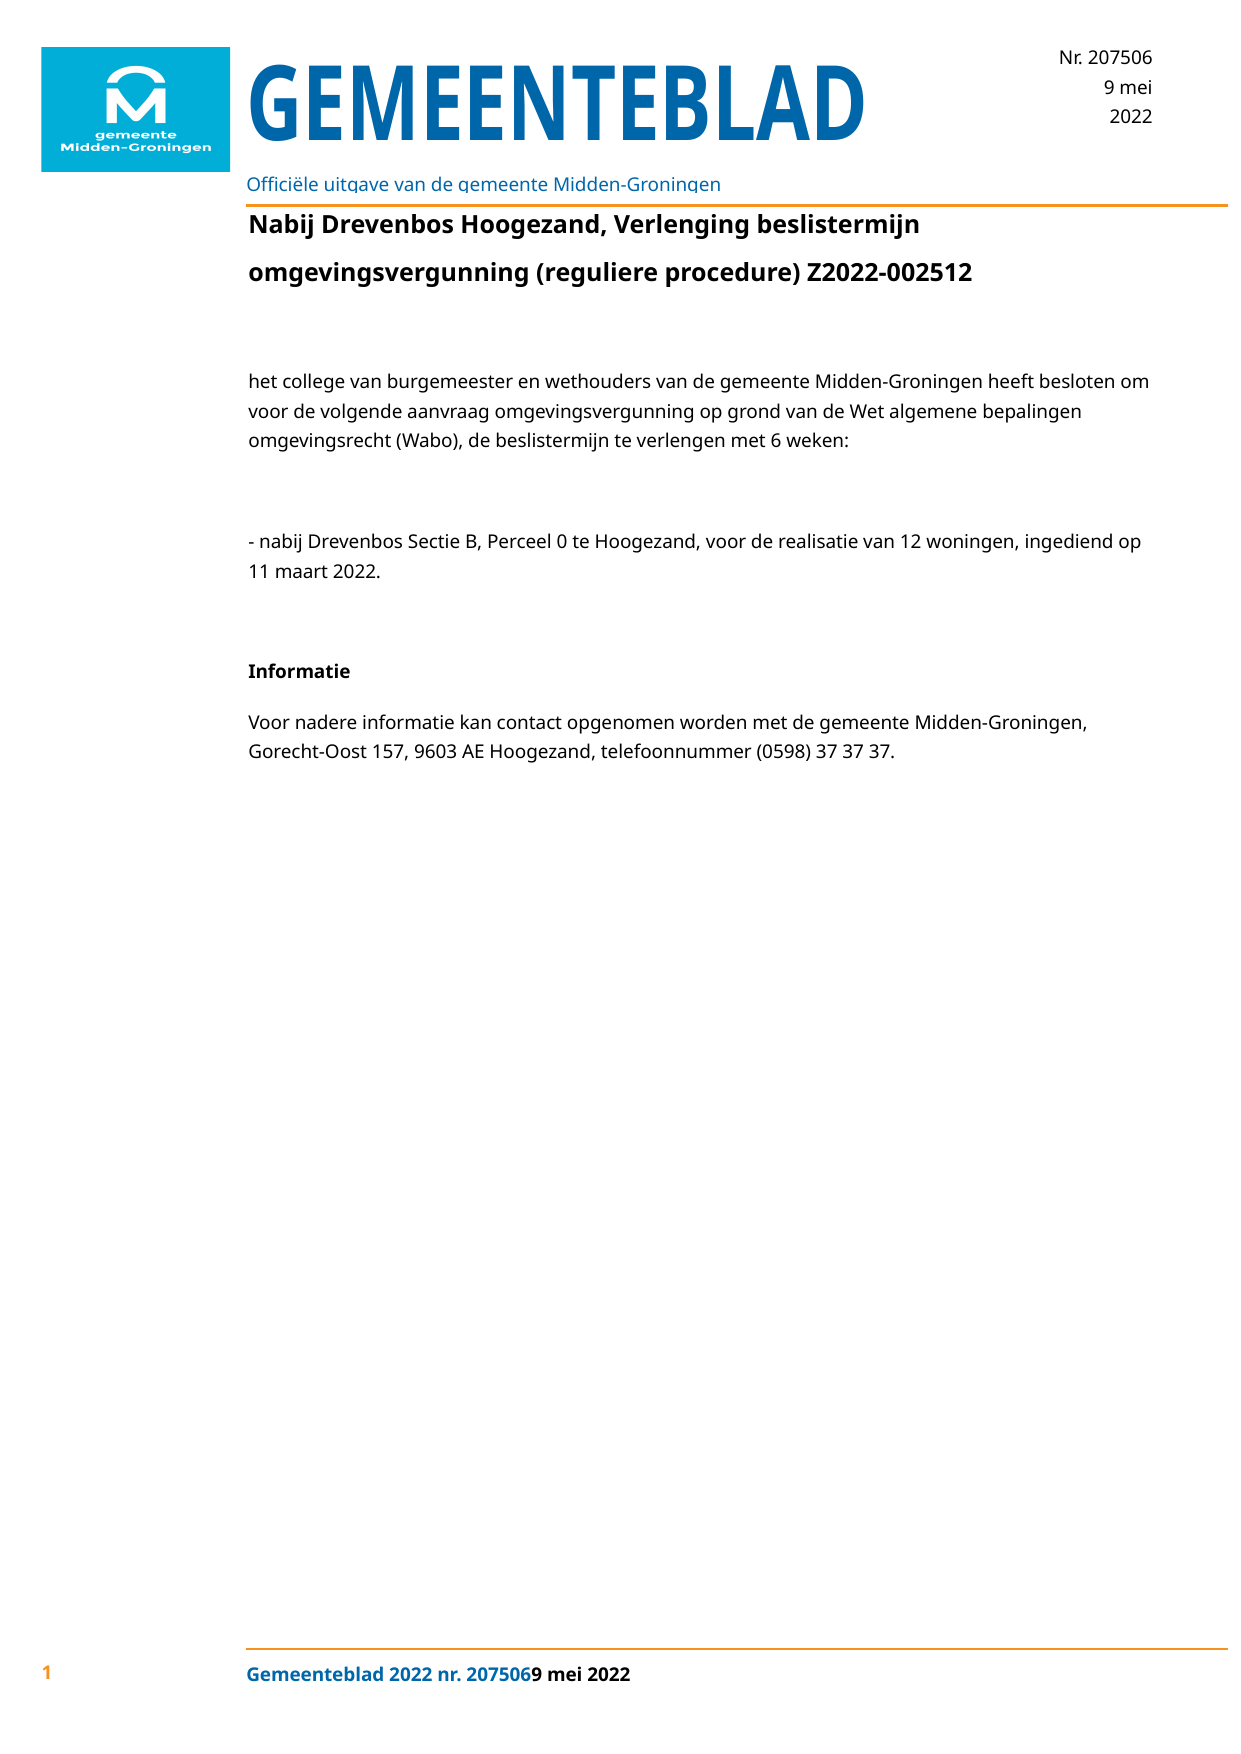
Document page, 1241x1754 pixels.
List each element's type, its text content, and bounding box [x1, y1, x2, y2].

text Voor nadere informatie kan contact opgenomen worden met de gemeente Midden-Groningen, Gorecht-Oost 157, 9603 AE Hoogezand, telefoonnummer (0598) 37 37 37. [248, 709, 1152, 764]
text Nabij Drevenbos Hoogezand, Verlenging beslistermijn omgevingsvergunning (reguliere procedure) Z2022-002512 [248, 207, 1152, 288]
text Informatie [248, 659, 1152, 684]
picture [108, 66, 164, 82]
text - nabij Drevenbos Sectie B, Perceel 0 te Hoogezand, voor de realisatie van 12 woningen, ingediend op 11 maart 2022. [248, 528, 1152, 584]
text het college van burgemeester en wethouders van de gemeente Midden-Groningen heeft besloten om voor de volgende aanvraag omgevingsvergunning op grond van de Wet algemene bepalingen omgevingsrecht (Wabo), de beslistermijn te verlengen met 6 weken: [248, 368, 1152, 453]
picture [184, 146, 190, 153]
picture [107, 89, 165, 122]
